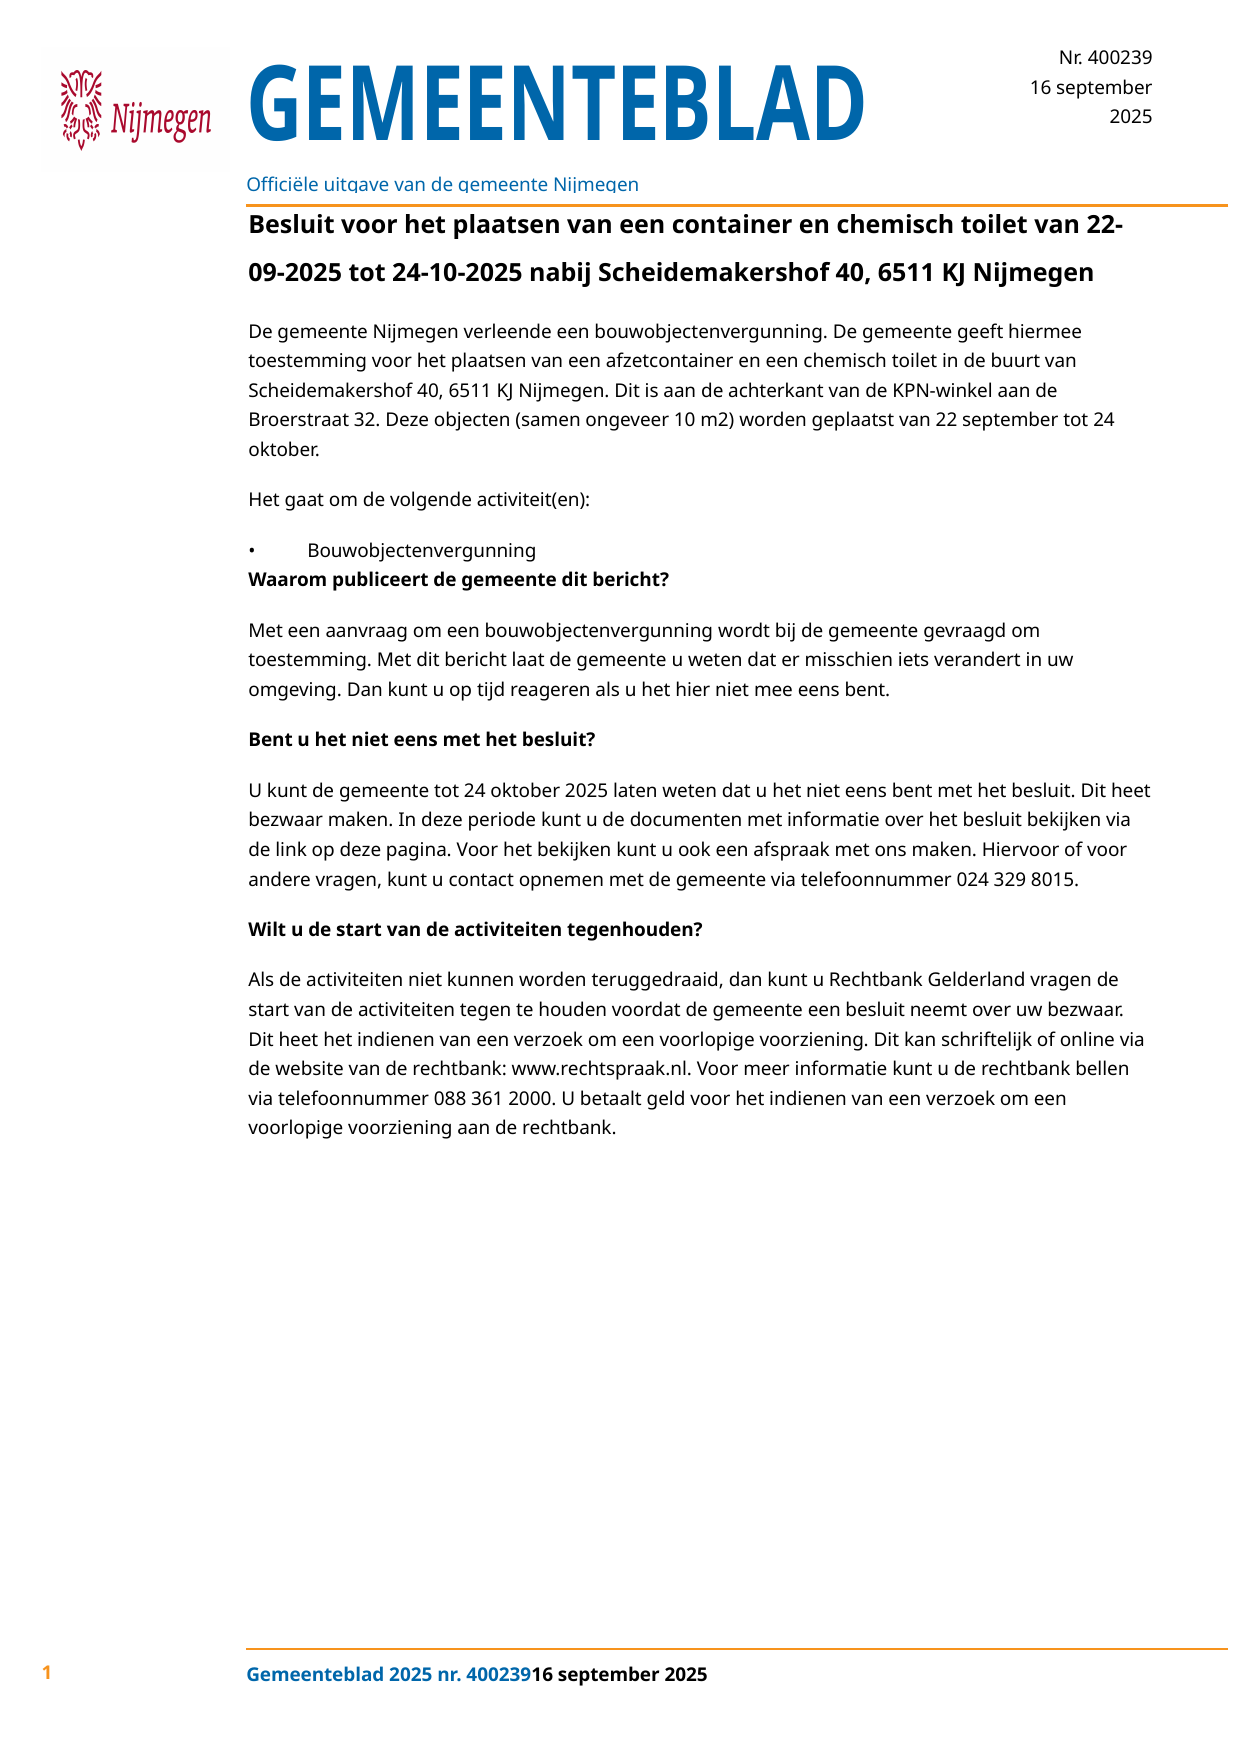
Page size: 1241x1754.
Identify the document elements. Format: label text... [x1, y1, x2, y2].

list Bouwobjectenvergunning [248, 537, 1152, 563]
text Bent u het niet eens met het besluit? [248, 727, 1152, 752]
text Besluit voor het plaatsen van een container en chemisch toilet van 22-09-2025 tot 24-10-2025 nabij Scheidemakershof 40, 6511 KJ Nijmegen [248, 207, 1152, 288]
picture [41, 47, 231, 172]
text Het gaat om de volgende activiteit(en): [248, 487, 1152, 512]
text Wilt u de start van de activiteiten tegenhouden? [248, 916, 1152, 942]
text Als de activiteiten niet kunnen worden teruggedraaid, dan kunt u Rechtbank Gelderland vragen de start van de activiteiten tegen te houden voordat de gemeente een besluit neemt over uw bezwaar. Dit heet het indienen van een verzoek om een voorlopige voorziening. Dit kan schriftelijk of online via de website van de rechtbank: www.rechtspraak.nl. Voor meer informatie kunt u de rechtbank bellen via telefoonnummer 088 361 2000. U betaalt geld voor het indienen van een verzoek om een voorlopige voorziening aan de rechtbank. [248, 967, 1152, 1140]
text Met een aanvraag om een bouwobjectenvergunning wordt bij de gemeente gevraagd om toestemming. Met dit bericht laat de gemeente u weten dat er misschien iets verandert in uw omgeving. Dan kunt u op tijd reageren als u het hier niet mee eens bent. [248, 617, 1152, 702]
text U kunt de gemeente tot 24 oktober 2025 laten weten dat u het niet eens bent met het besluit. Dit heet bezwaar maken. In deze periode kunt u de documenten met informatie over het besluit bekijken via de link op deze pagina. Voor het bekijken kunt u ook een afspraak met ons maken. Hiervoor of voor andere vragen, kunt u contact opnemen met de gemeente via telefoonnummer 024 329 8015. [248, 777, 1152, 892]
text De gemeente Nijmegen verleende een bouwobjectenvergunning. De gemeente geeft hiermee toestemming voor het plaatsen van een afzetcontainer en een chemisch toilet in de buurt van Scheidemakershof 40, 6511 KJ Nijmegen. Dit is aan de achterkant van de KPN-winkel aan de Broerstraat 32. Deze objecten (samen ongeveer 10 m2) worden geplaatst van 22 september tot 24 oktober. [248, 318, 1152, 462]
text Waarom publiceert de gemeente dit bericht? [248, 567, 1152, 592]
